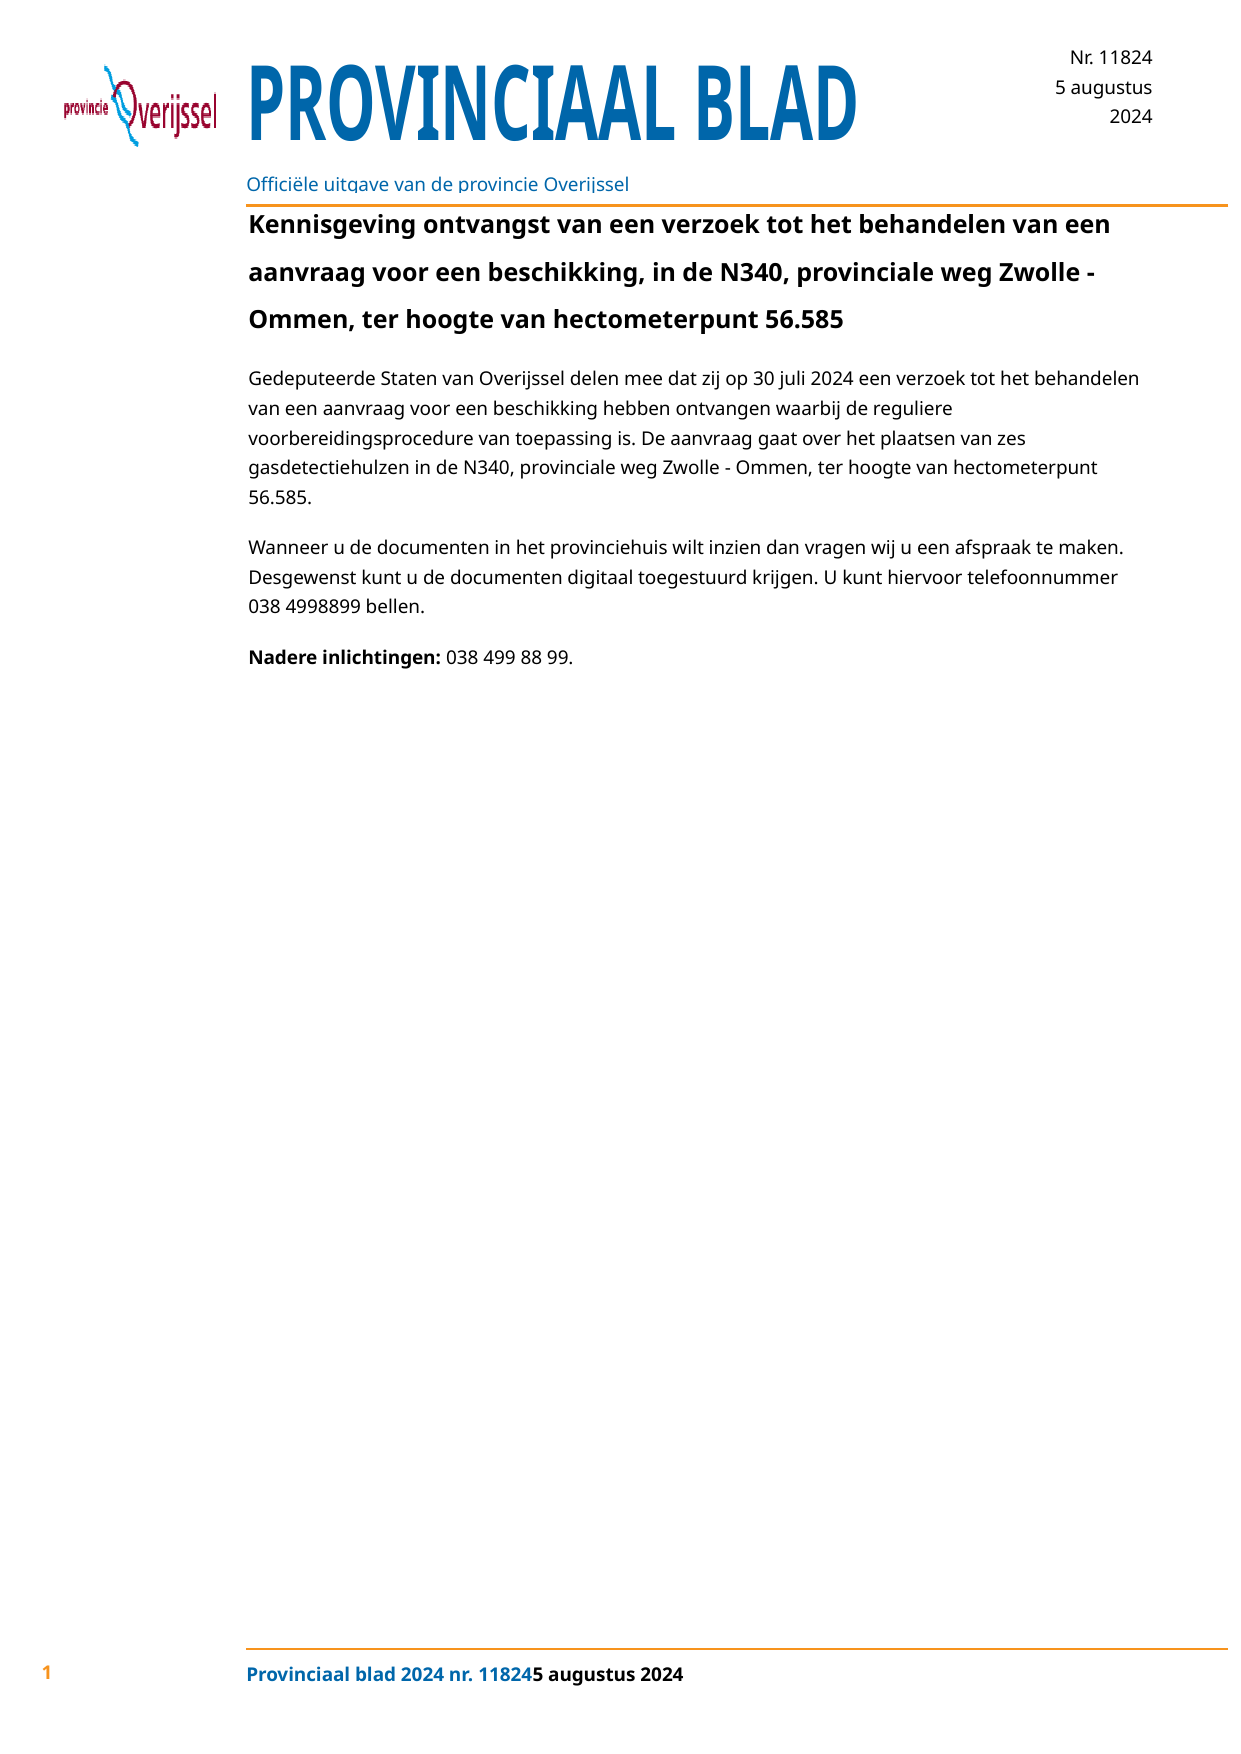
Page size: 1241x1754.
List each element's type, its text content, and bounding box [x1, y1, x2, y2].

picture [41, 47, 231, 172]
text Wanneer u de documenten in het provinciehuis wilt inzien dan vragen wij u een afspraak te maken. Desgewenst kunt u de documenten digitaal toegestuurd krijgen. U kunt hiervoor telefoonnummer 038 4998899 bellen. [248, 534, 1152, 619]
text Nadere inlichtingen: 038 499 88 99. [248, 644, 1152, 669]
text Gedeputeerde Staten van Overijssel delen mee dat zij op 30 juli 2024 een verzoek tot het behandelen van een aanvraag voor een beschikking hebben ontvangen waarbij de reguliere voorbereidingsprocedure van toepassing is. De aanvraag gaat over het plaatsen van zes gasdetectiehulzen in de N340, provinciale weg Zwolle - Ommen, ter hoogte van hectometerpunt 56.585. [248, 366, 1152, 509]
text Kennisgeving ontvangst van een verzoek tot het behandelen van een aanvraag voor een beschikking, in de N340, provinciale weg Zwolle - Ommen, ter hoogte van hectometerpunt 56.585 [248, 207, 1152, 336]
